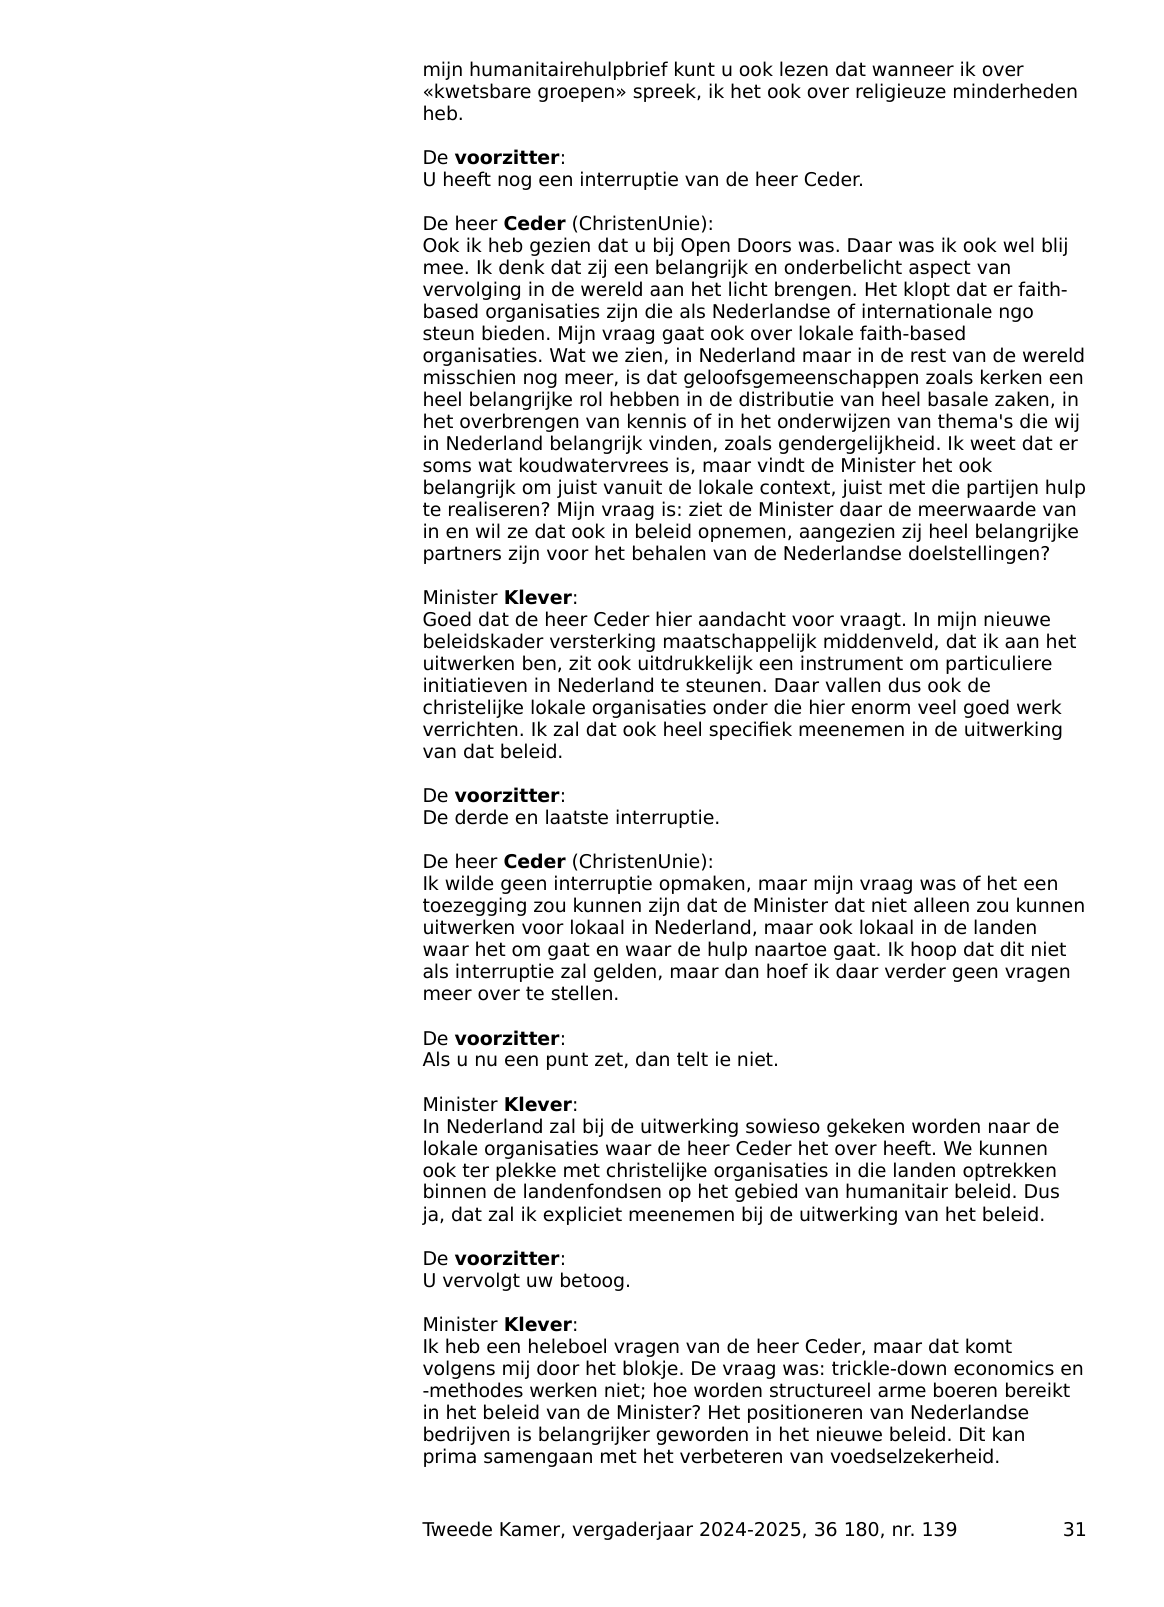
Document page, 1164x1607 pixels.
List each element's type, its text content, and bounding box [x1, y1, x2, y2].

text De voorzitter: [422, 1027, 1087, 1049]
text De derde en laatste interruptie. [422, 807, 1087, 829]
text De heer Ceder (ChristenUnie): [422, 851, 1087, 873]
text Goed dat de heer Ceder hier aandacht voor vraagt. In mijn nieuwe beleidskader versterking maatschappelijk middenveld, dat ik aan het uitwerken ben, zit ook uitdrukkelijk een instrument om particuliere initiatieven in Nederland te steunen. Daar vallen dus ook de christelijke lokale organisaties onder die hier enorm veel goed werk verrichten. Ik zal dat ook heel specifiek meenemen in de uitwerking van dat beleid. [422, 609, 1087, 763]
text De heer Ceder (ChristenUnie): [422, 213, 1087, 235]
text Minister Klever: [422, 1093, 1087, 1116]
text U vervolgt uw betoog. [422, 1269, 1087, 1292]
text Ik wilde geen interruptie opmaken, maar mijn vraag was of het een toezegging zou kunnen zijn dat de Minister dat niet alleen zou kunnen uitwerken voor lokaal in Nederland, maar ook lokaal in de landen waar het om gaat en waar de hulp naartoe gaat. Ik hoop dat dit niet als interruptie zal gelden, maar dan hoef ik daar verder geen vragen meer over te stellen. [422, 873, 1087, 1005]
text De voorzitter: [422, 1248, 1087, 1269]
text Ik heb een heleboel vragen van de heer Ceder, maar dat komt volgens mij door het blokje. De vraag was: trickle-down economics en -methodes werken niet; hoe worden structureel arme boeren bereikt in het beleid van de Minister? Het positioneren van Nederlandse bedrijven is belangrijker geworden in het nieuwe beleid. Dit kan prima samengaan met het verbeteren van voedselzekerheid. [422, 1336, 1087, 1468]
text De voorzitter: [422, 147, 1087, 169]
text Ook ik heb gezien dat u bij Open Doors was. Daar was ik ook wel blij mee. Ik denk dat zij een belangrijk en onderbelicht aspect van vervolging in de wereld aan het licht brengen. Het klopt dat er faith-based organisaties zijn die als Nederlandse of internationale ngo steun bieden. Mijn vraag gaat ook over lokale faith-based organisaties. Wat we zien, in Nederland maar in de rest van de wereld misschien nog meer, is dat geloofsgemeenschappen zoals kerken een heel belangrijke rol hebben in de distributie van heel basale zaken, in het overbrengen van kennis of in het onderwijzen van thema's die wij in Nederland belangrijk vinden, zoals gendergelijkheid. Ik weet dat er soms wat koudwatervrees is, maar vindt de Minister het ook belangrijk om juist vanuit de lokale context, juist met die partijen hulp te realiseren? Mijn vraag is: ziet de Minister daar de meerwaarde van in en wil ze dat ook in beleid opnemen, aangezien zij heel belangrijke partners zijn voor het behalen van de Nederlandse doelstellingen? [422, 235, 1087, 565]
text U heeft nog een interruptie van de heer Ceder. [422, 169, 1087, 191]
text Minister Klever: [422, 1314, 1087, 1336]
text mijn humanitairehulpbrief kunt u ook lezen dat wanneer ik over «kwetsbare groepen» spreek, ik het ook over religieuze minderheden heb. [422, 59, 1087, 125]
text In Nederland zal bij de uitwerking sowieso gekeken worden naar de lokale organisaties waar de heer Ceder het over heeft. We kunnen ook ter plekke met christelijke organisaties in die landen optrekken binnen de landenfondsen op het gebied van humanitair beleid. Dus ja, dat zal ik expliciet meenemen bij de uitwerking van het beleid. [422, 1116, 1087, 1225]
text Minister Klever: [422, 587, 1087, 609]
text Als u nu een punt zet, dan telt ie niet. [422, 1049, 1087, 1071]
text De voorzitter: [422, 785, 1087, 807]
